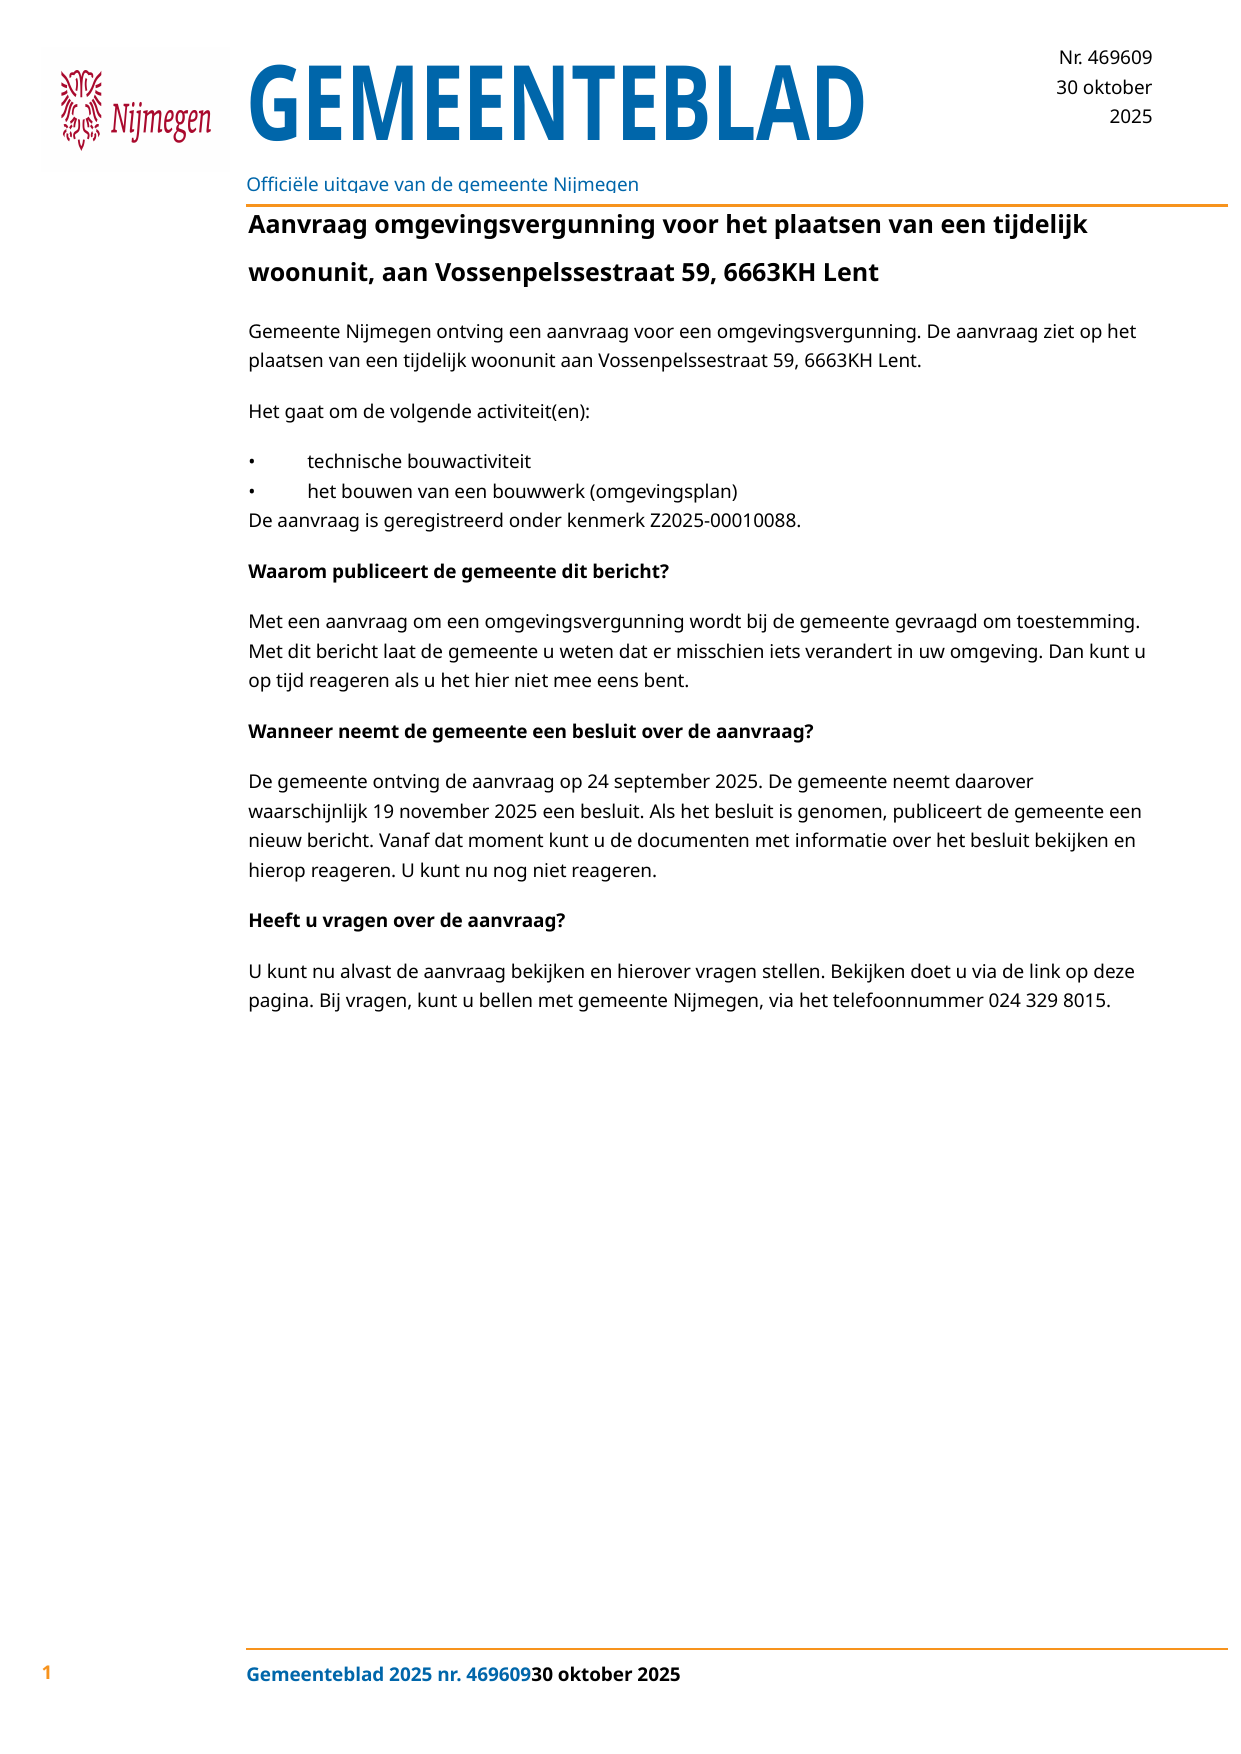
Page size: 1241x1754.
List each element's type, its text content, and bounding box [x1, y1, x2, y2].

text De gemeente ontving de aanvraag op 24 september 2025. De gemeente neemt daarover waarschijnlijk 19 november 2025 een besluit. Als het besluit is genomen, publiceert de gemeente een nieuw bericht. Vanaf dat moment kunt u de documenten met informatie over het besluit bekijken en hierop reageren. U kunt nu nog niet reageren. [248, 768, 1152, 883]
list het bouwen van een bouwwerk (omgevingsplan) [248, 478, 1152, 504]
list technische bouwactiviteit [248, 448, 1152, 474]
text De aanvraag is geregistreerd onder kenmerk Z2025-00010088. [248, 507, 1152, 533]
picture [41, 47, 231, 172]
text U kunt nu alvast de aanvraag bekijken en hierover vragen stellen. Bekijken doet u via de link op deze pagina. Bij vragen, kunt u bellen met gemeente Nijmegen, via het telefoonnummer 024 329 8015. [248, 958, 1152, 1013]
text Aanvraag omgevingsvergunning voor het plaatsen van een tijdelijk woonunit, aan Vossenpelssestraat 59, 6663KH Lent [248, 207, 1152, 288]
text Gemeente Nijmegen ontving een aanvraag voor een omgevingsvergunning. De aanvraag ziet op het plaatsen van een tijdelijk woonunit aan Vossenpelssestraat 59, 6663KH Lent. [248, 318, 1152, 373]
text Wanneer neemt de gemeente een besluit over de aanvraag? [248, 718, 1152, 744]
text Heeft u vragen over de aanvraag? [248, 907, 1152, 933]
text Waarom publiceert de gemeente dit bericht? [248, 558, 1152, 584]
text Het gaat om de volgende activiteit(en): [248, 398, 1152, 424]
text Met een aanvraag om een omgevingsvergunning wordt bij de gemeente gevraagd om toestemming. Met dit bericht laat de gemeente u weten dat er misschien iets verandert in uw omgeving. Dan kunt u op tijd reageren als u het hier niet mee eens bent. [248, 608, 1152, 693]
